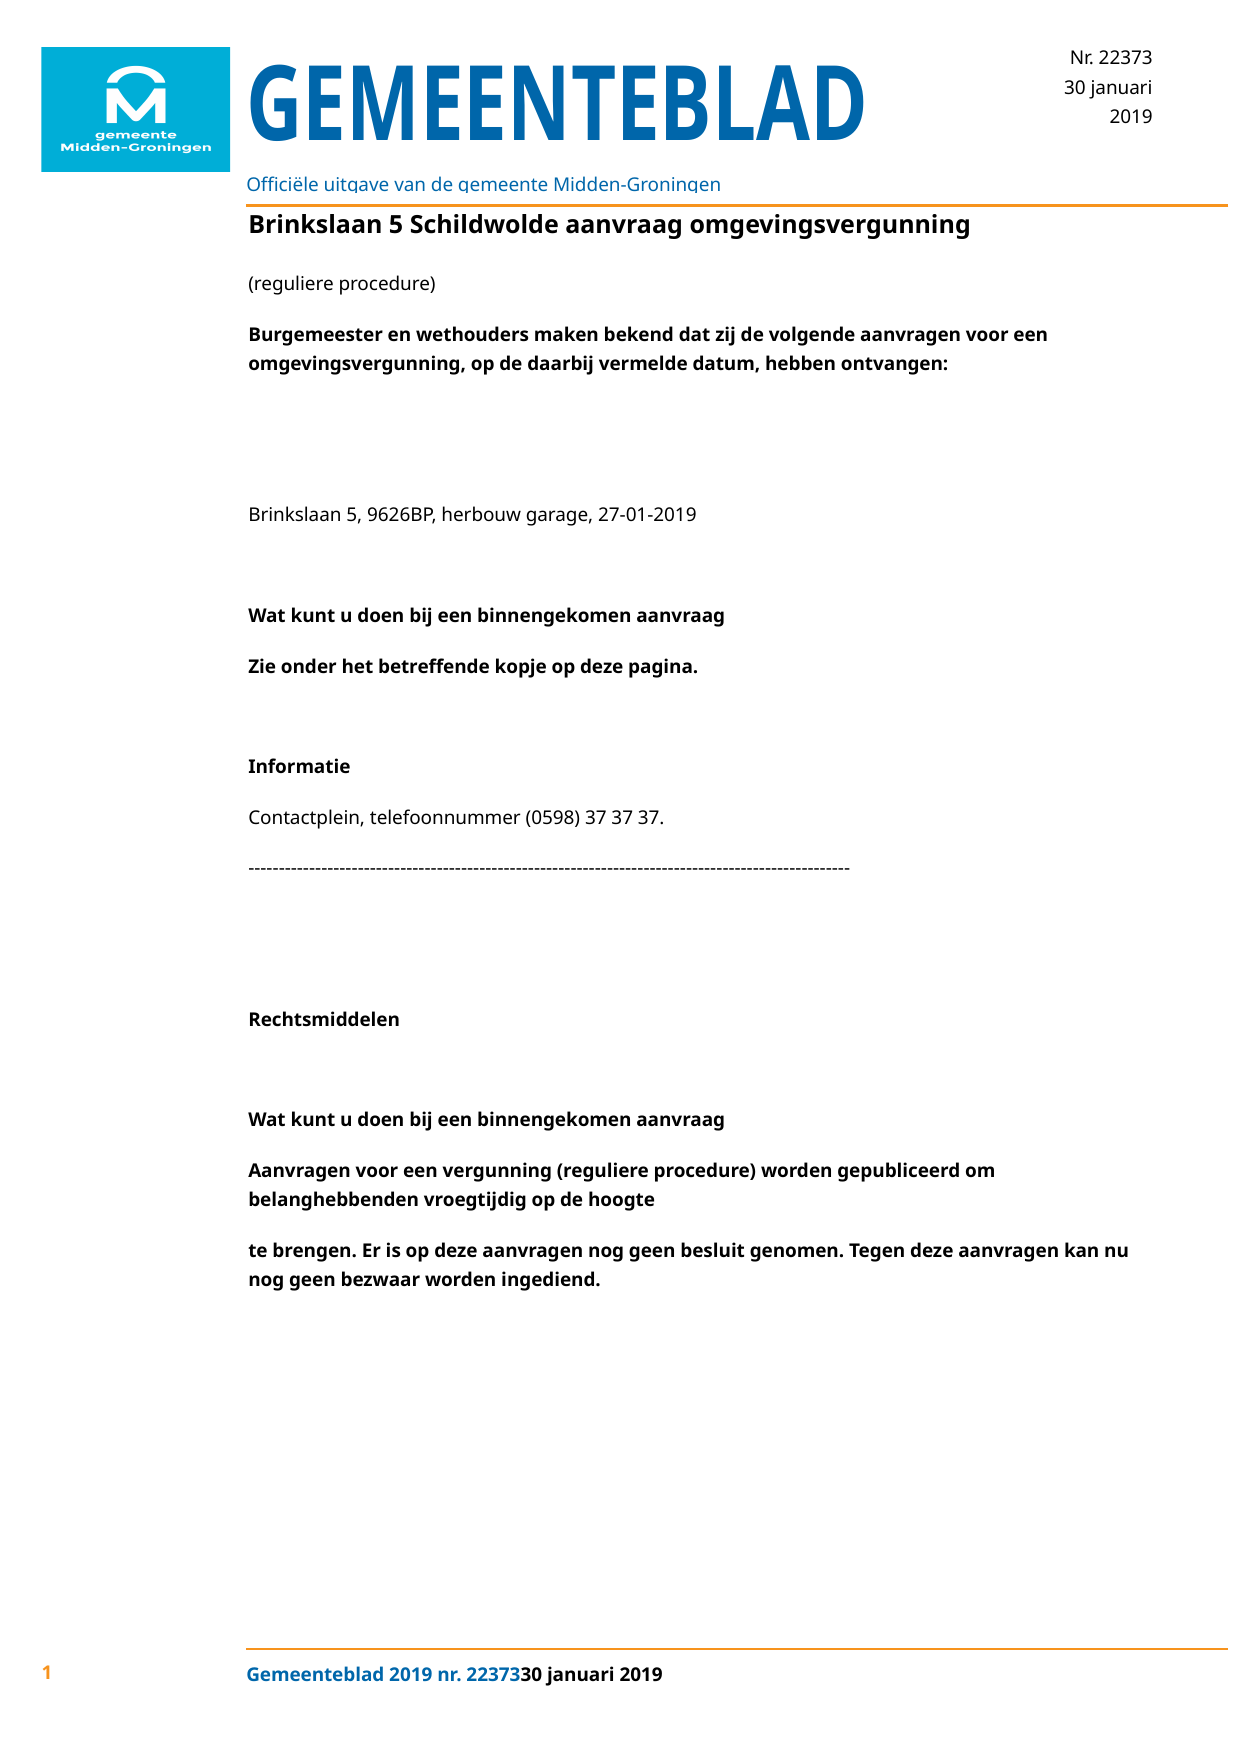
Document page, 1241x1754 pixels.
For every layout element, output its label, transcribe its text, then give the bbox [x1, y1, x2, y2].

picture [107, 89, 165, 122]
text Aanvragen voor een vergunning (reguliere procedure) worden gepubliceerd om belanghebbenden vroegtijdig op de hoogte [248, 1157, 1152, 1212]
text Rechtsmiddelen [248, 1006, 1152, 1031]
picture [184, 146, 190, 153]
text Zie onder het betreffende kopje op deze pagina. [248, 653, 1152, 678]
text --------------------------------------------------------------------------------------------------- [248, 854, 1152, 880]
text Informatie [248, 754, 1152, 779]
text Burgemeester en wethouders maken bekend dat zij de volgende aanvragen voor een omgevingsvergunning, op de daarbij vermelde datum, hebben ontvangen: [248, 321, 1152, 376]
text Brinkslaan 5 Schildwolde aanvraag omgevingsvergunning [248, 207, 1152, 241]
text (reguliere procedure) [248, 270, 1152, 296]
text Contactplein, telefoonnummer (0598) 37 37 37. [248, 804, 1152, 830]
text Brinkslaan 5, 9626BP, herbouw garage, 27-01-2019 [248, 502, 1152, 527]
text Wat kunt u doen bij een binnengekomen aanvraag [248, 1107, 1152, 1132]
text Wat kunt u doen bij een binnengekomen aanvraag [248, 602, 1152, 628]
picture [108, 66, 164, 82]
text te brengen. Er is op deze aanvragen nog geen besluit genomen. Tegen deze aanvragen kan nu nog geen bezwaar worden ingediend. [248, 1237, 1152, 1292]
